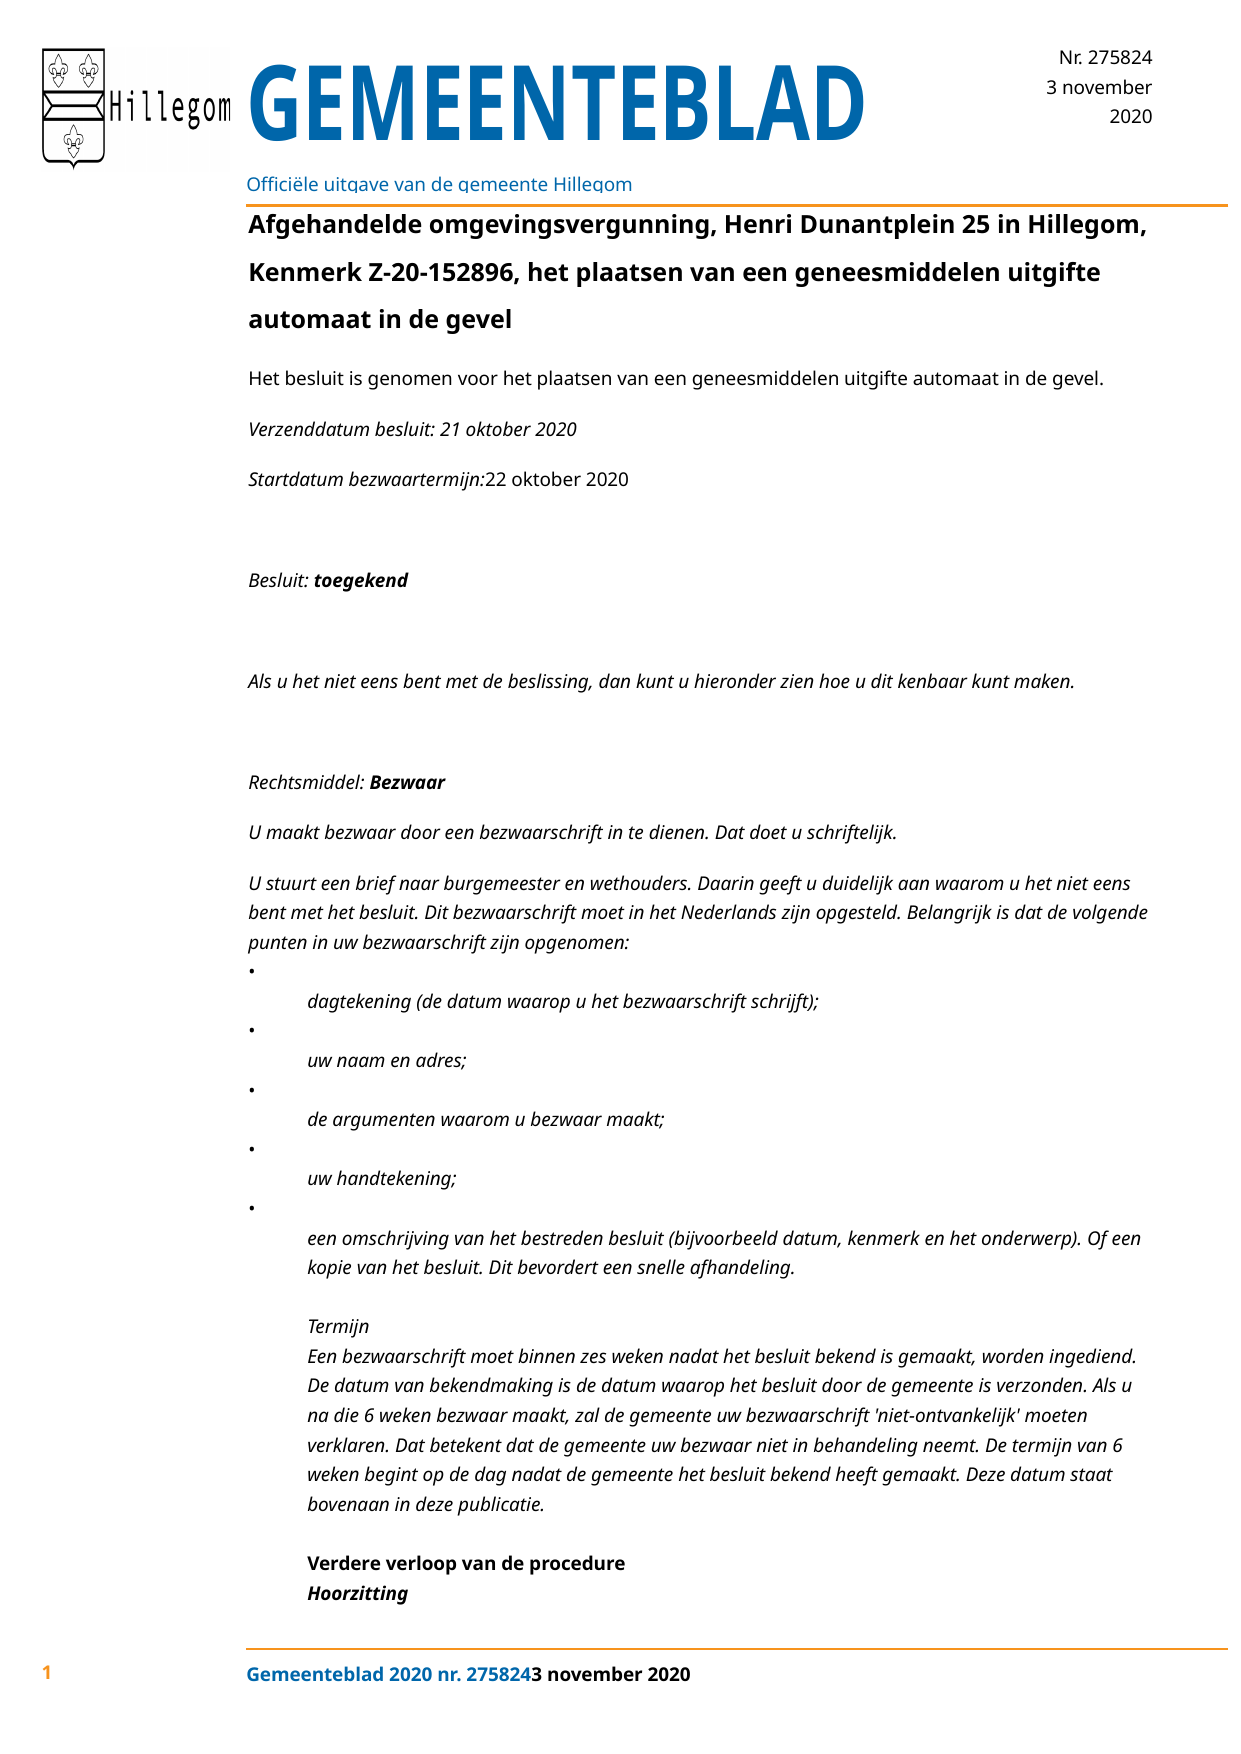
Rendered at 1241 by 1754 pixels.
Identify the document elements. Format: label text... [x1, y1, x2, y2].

text Als u het niet eens bent met de beslissing, dan kunt u hieronder zien hoe u dit kenbaar kunt maken. [248, 668, 1152, 694]
list een omschrijving van het bestreden besluit (bijvoorbeeld datum, kenmerk en het onderwerp). Of een kopie van het besluit. Dit bevordert een snelle afhandeling. [248, 1225, 1152, 1280]
text Besluit: toegekend [248, 567, 1152, 593]
picture [41, 47, 231, 172]
text U stuurt een brief naar burgemeester en wethouders. Daarin geeft u duidelijk aan waarom u het niet eens bent met het besluit. Dit bezwaarschrift moet in het Nederlands zijn opgesteld. Belangrijk is dat de volgende punten in uw bezwaarschrift zijn opgenomen: [248, 870, 1152, 954]
list Termijn [248, 1313, 1152, 1339]
text Rechtsmiddel: Bezwaar [248, 769, 1152, 794]
text Afgehandelde omgevingsvergunning, Henri Dunantplein 25 in Hillegom, Kenmerk Z-20-152896, het plaatsen van een geneesmiddelen uitgifte automaat in de gevel [248, 207, 1152, 336]
list Hoorzitting [248, 1580, 1152, 1605]
list de argumenten waarom u bezwaar maakt; [248, 1106, 1152, 1132]
text Het besluit is genomen voor het plaatsen van een geneesmiddelen uitgifte automaat in de gevel. [248, 366, 1152, 391]
list Verdere verloop van de procedure [248, 1550, 1152, 1576]
list dagtekening (de datum waarop u het bezwaarschrift schrijft); [248, 988, 1152, 1014]
list uw handtekening; [248, 1166, 1152, 1191]
text Startdatum bezwaartermijn:22 oktober 2020 [248, 466, 1152, 492]
list uw naam en adres; [248, 1047, 1152, 1073]
text Verzenddatum besluit: 21 oktober 2020 [248, 416, 1152, 442]
list Een bezwaarschrift moet binnen zes weken nadat het besluit bekend is gemaakt, worden ingediend. De datum van bekendmaking is de datum waarop het besluit door de gemeente is verzonden. Als u na die 6 weken bezwaar maakt, zal de gemeente uw bezwaarschrift 'niet-ontvankelijk' moeten verklaren. Dat betekent dat de gemeente uw bezwaar niet in behandeling neemt. De termijn van 6 weken begint op de dag nadat de gemeente het besluit bekend heeft gemaakt. Deze datum staat bovenaan in deze publicatie. [248, 1343, 1152, 1517]
text U maakt bezwaar door een bezwaarschrift in te dienen. Dat doet u schriftelijk. [248, 819, 1152, 845]
